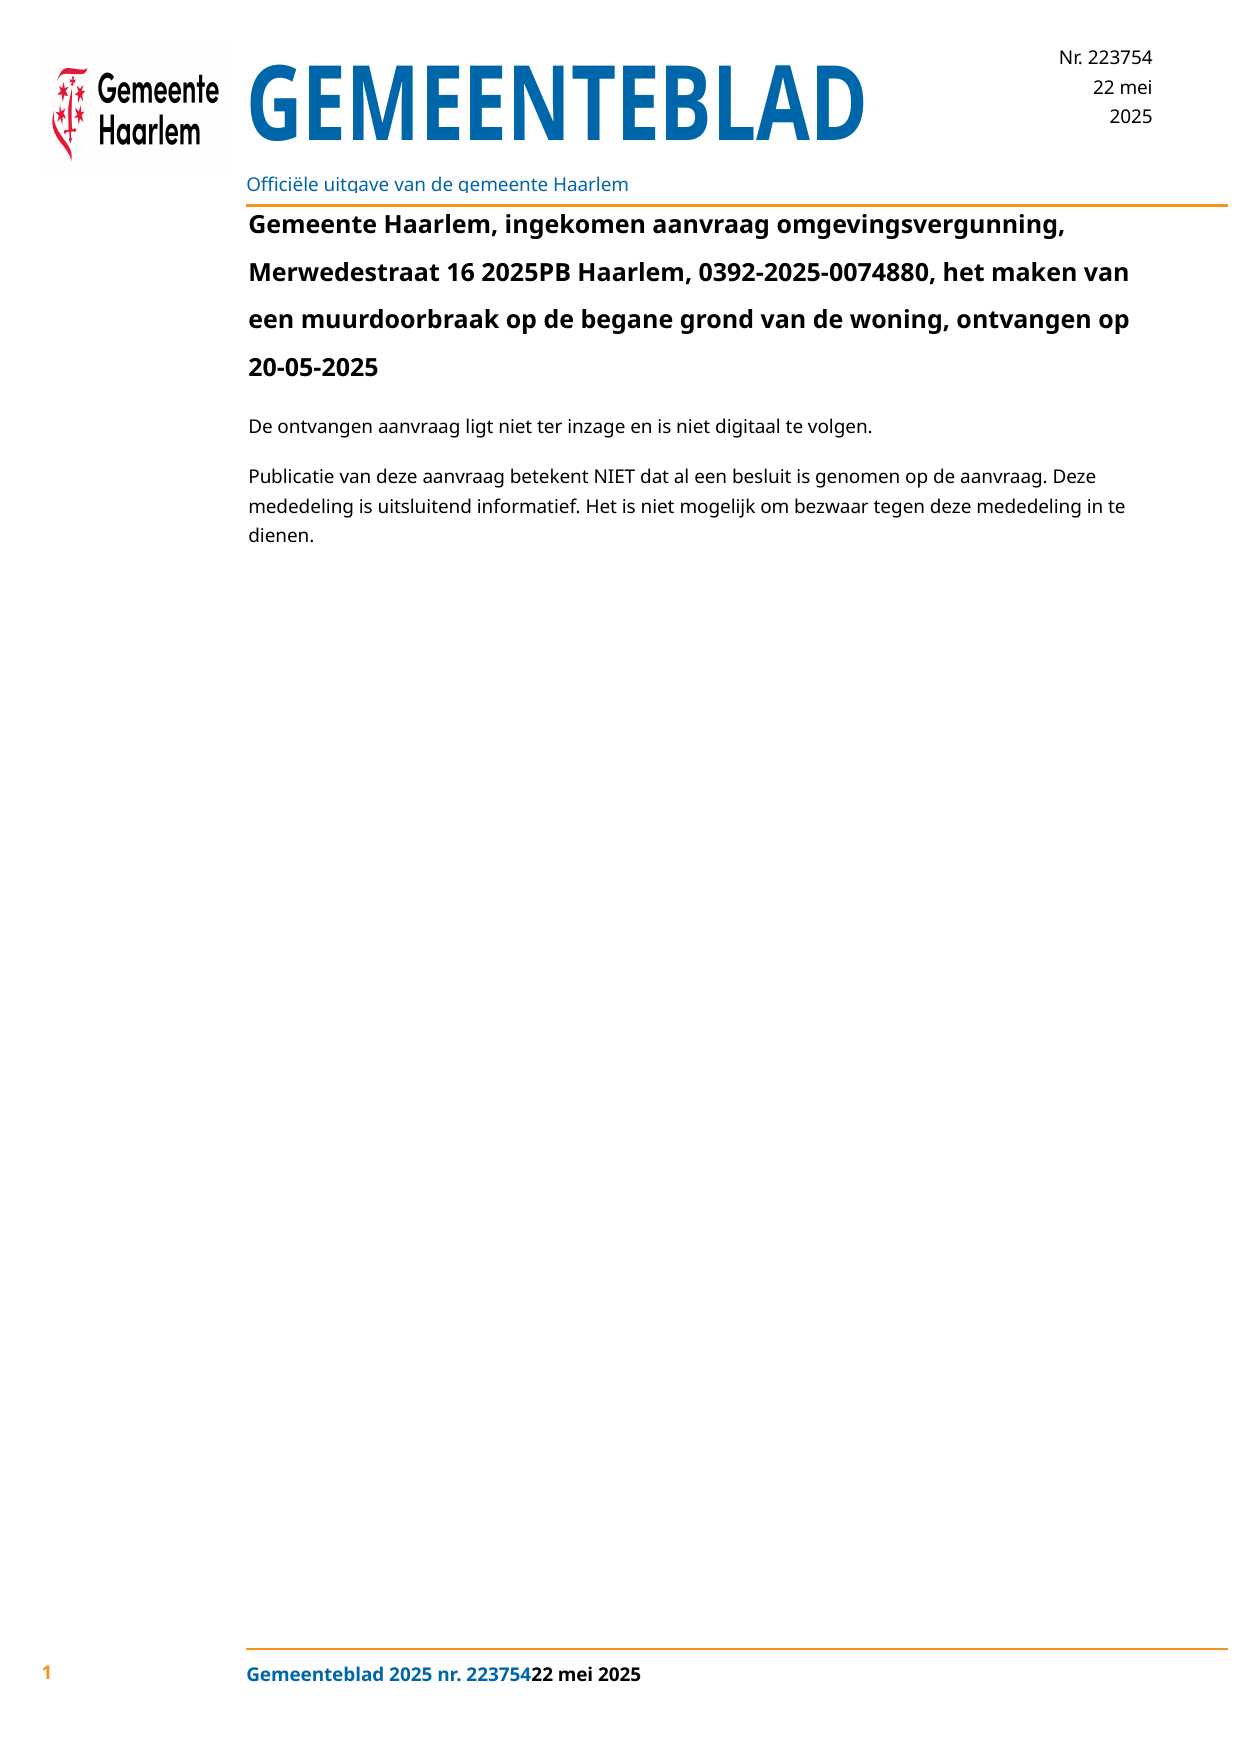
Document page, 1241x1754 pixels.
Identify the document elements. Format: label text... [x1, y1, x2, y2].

text De ontvangen aanvraag ligt niet ter inzage en is niet digitaal te volgen. [248, 413, 1152, 439]
text Publicatie van deze aanvraag betekent NIET dat al een besluit is genomen op de aanvraag. Deze mededeling is uitsluitend informatief. Het is niet mogelijk om bezwaar tegen deze mededeling in te dienen. [248, 463, 1152, 548]
text Gemeente Haarlem, ingekomen aanvraag omgevingsvergunning, Merwedestraat 16 2025PB Haarlem, 0392-2025-0074880, het maken van een muurdoorbraak op de begane grond van de woning, ontvangen op 20-05-2025 [248, 207, 1152, 384]
picture [41, 47, 231, 172]
